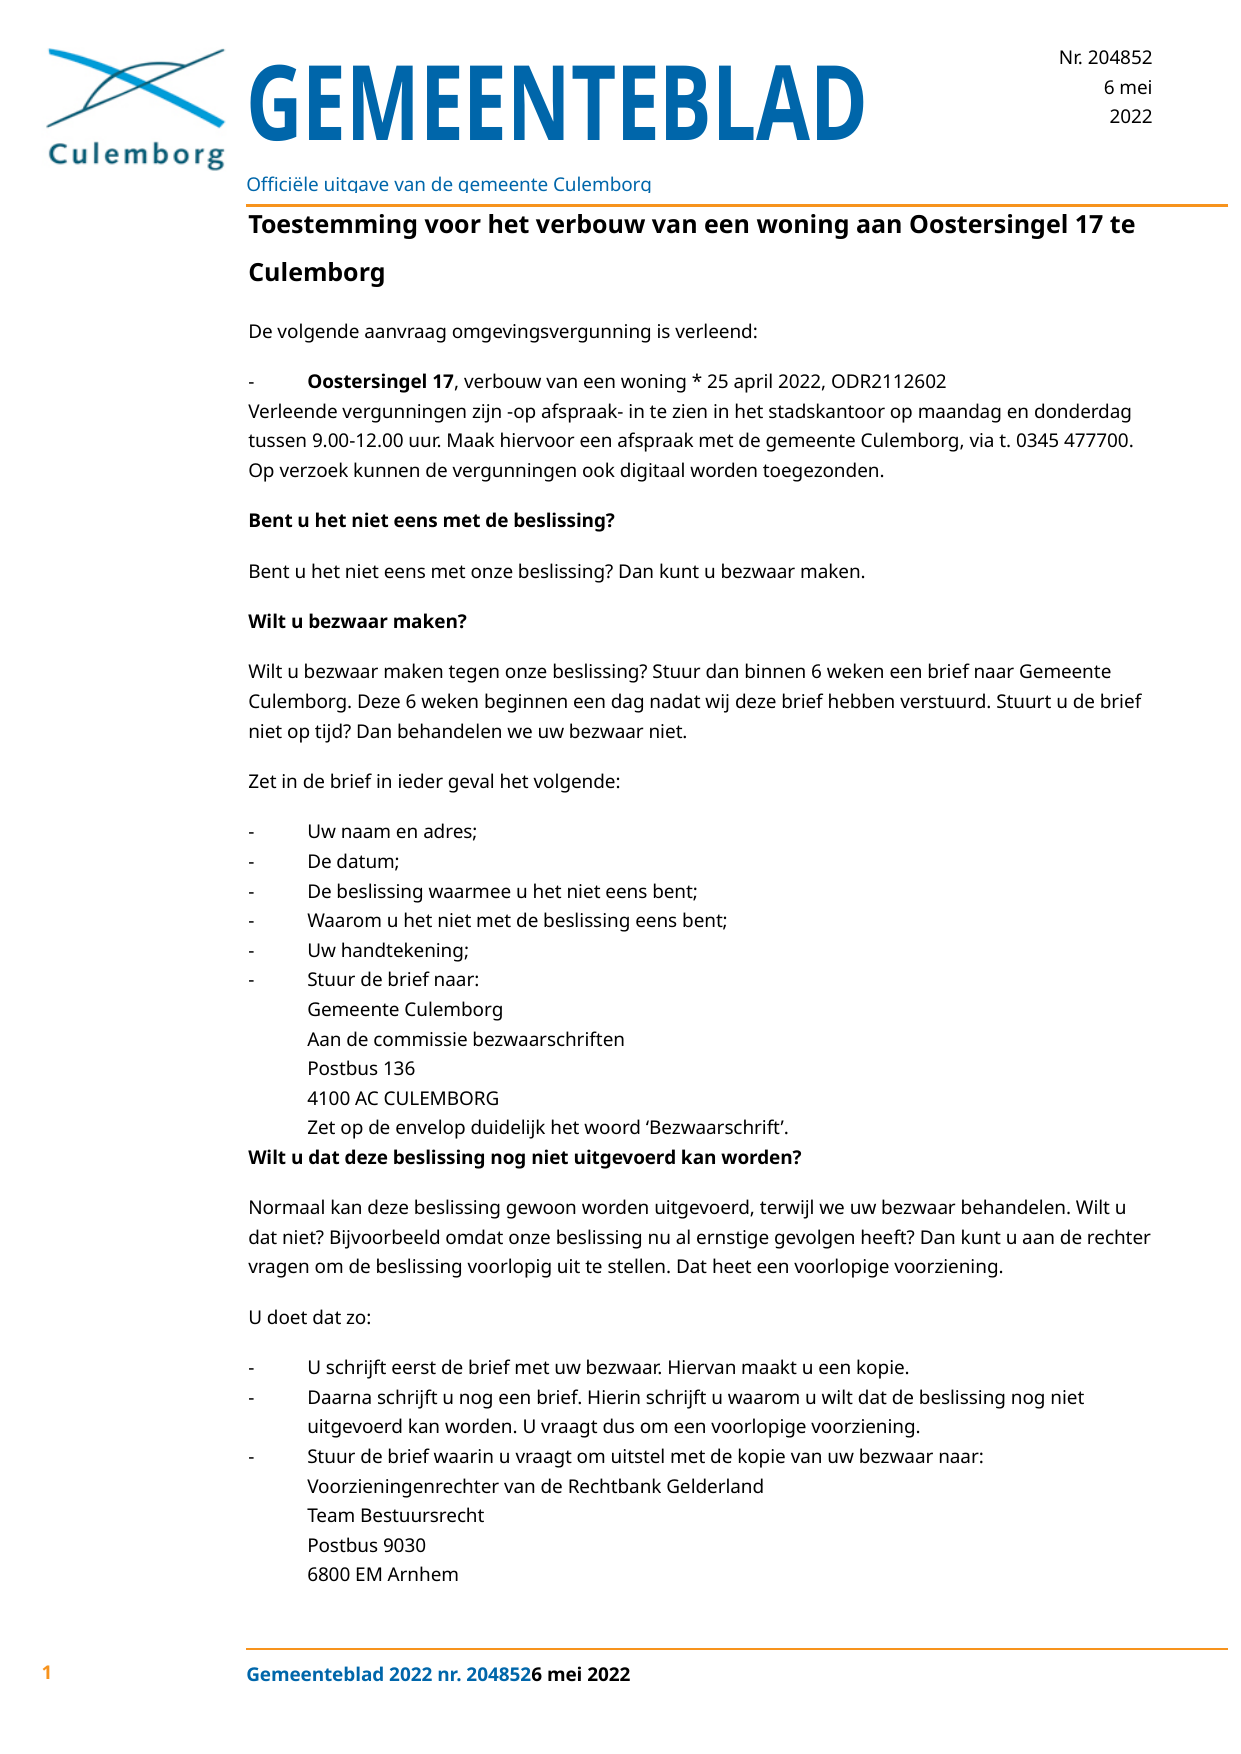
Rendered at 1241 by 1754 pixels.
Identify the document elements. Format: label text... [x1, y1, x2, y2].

list 4100 AC CULEMBORG [248, 1085, 1152, 1111]
list U schrijft eerst de brief met uw bezwaar. Hiervan maakt u een kopie. [248, 1354, 1152, 1380]
list De beslissing waarmee u het niet eens bent; [248, 878, 1152, 904]
text Wilt u dat deze beslissing nog niet uitgevoerd kan worden? [248, 1144, 1152, 1170]
text Wilt u bezwaar maken tegen onze beslissing? Stuur dan binnen 6 weken een brief naar Gemeente Culemborg. Deze 6 weken beginnen een dag nadat wij deze brief hebben verstuurd. Stuurt u de brief niet op tijd? Dan behandelen we uw bezwaar niet. [248, 659, 1152, 744]
list De datum; [248, 848, 1152, 874]
list Oostersingel 17, verbouw van een woning * 25 april 2022, ODR2112602 [248, 368, 1152, 394]
list Voorzieningenrechter van de Rechtbank Gelderland [248, 1473, 1152, 1499]
list Aan de commissie bezwaarschriften [248, 1026, 1152, 1052]
picture [41, 47, 231, 172]
text Normaal kan deze beslissing gewoon worden uitgevoerd, terwijl we uw bezwaar behandelen. Wilt u dat niet? Bijvoorbeeld omdat onze beslissing nu al ernstige gevolgen heeft? Dan kunt u aan de rechter vragen om de beslissing voorlopig uit te stellen. Dat heet een voorlopige voorziening. [248, 1194, 1152, 1279]
list Stuur de brief naar: [248, 967, 1152, 992]
list 6800 EM Arnhem [248, 1562, 1152, 1587]
list Postbus 136 [248, 1055, 1152, 1081]
list Uw handtekening; [248, 937, 1152, 963]
text Verleende vergunningen zijn -op afspraak- in te zien in het stadskantoor op maandag en donderdag tussen 9.00-12.00 uur. Maak hiervoor een afspraak met de gemeente Culemborg, via t. 0345 477700. Op verzoek kunnen de vergunningen ook digitaal worden toegezonden. [248, 398, 1152, 483]
list Waarom u het niet met de beslissing eens bent; [248, 907, 1152, 933]
list Postbus 9030 [248, 1532, 1152, 1558]
text Bent u het niet eens met onze beslissing? Dan kunt u bezwaar maken. [248, 558, 1152, 584]
text Bent u het niet eens met de beslissing? [248, 507, 1152, 533]
list Zet op de envelop duidelijk het woord ‘Bezwaarschrift’. [248, 1114, 1152, 1140]
list Uw naam en adres; [248, 819, 1152, 844]
text Toestemming voor het verbouw van een woning aan Oostersingel 17 te Culemborg [248, 207, 1152, 288]
text De volgende aanvraag omgevingsvergunning is verleend: [248, 318, 1152, 344]
list Stuur de brief waarin u vraagt om uitstel met de kopie van uw bezwaar naar: [248, 1443, 1152, 1469]
text Zet in de brief in ieder geval het volgende: [248, 768, 1152, 794]
text Wilt u bezwaar maken? [248, 608, 1152, 634]
list Team Bestuursrecht [248, 1502, 1152, 1528]
text U doet dat zo: [248, 1304, 1152, 1330]
list Daarna schrijft u nog een brief. Hierin schrijft u waarom u wilt dat de beslissing nog niet uitgevoerd kan worden. U vraagt dus om een voorlopige voorziening. [248, 1384, 1152, 1439]
list Gemeente Culemborg [248, 996, 1152, 1022]
